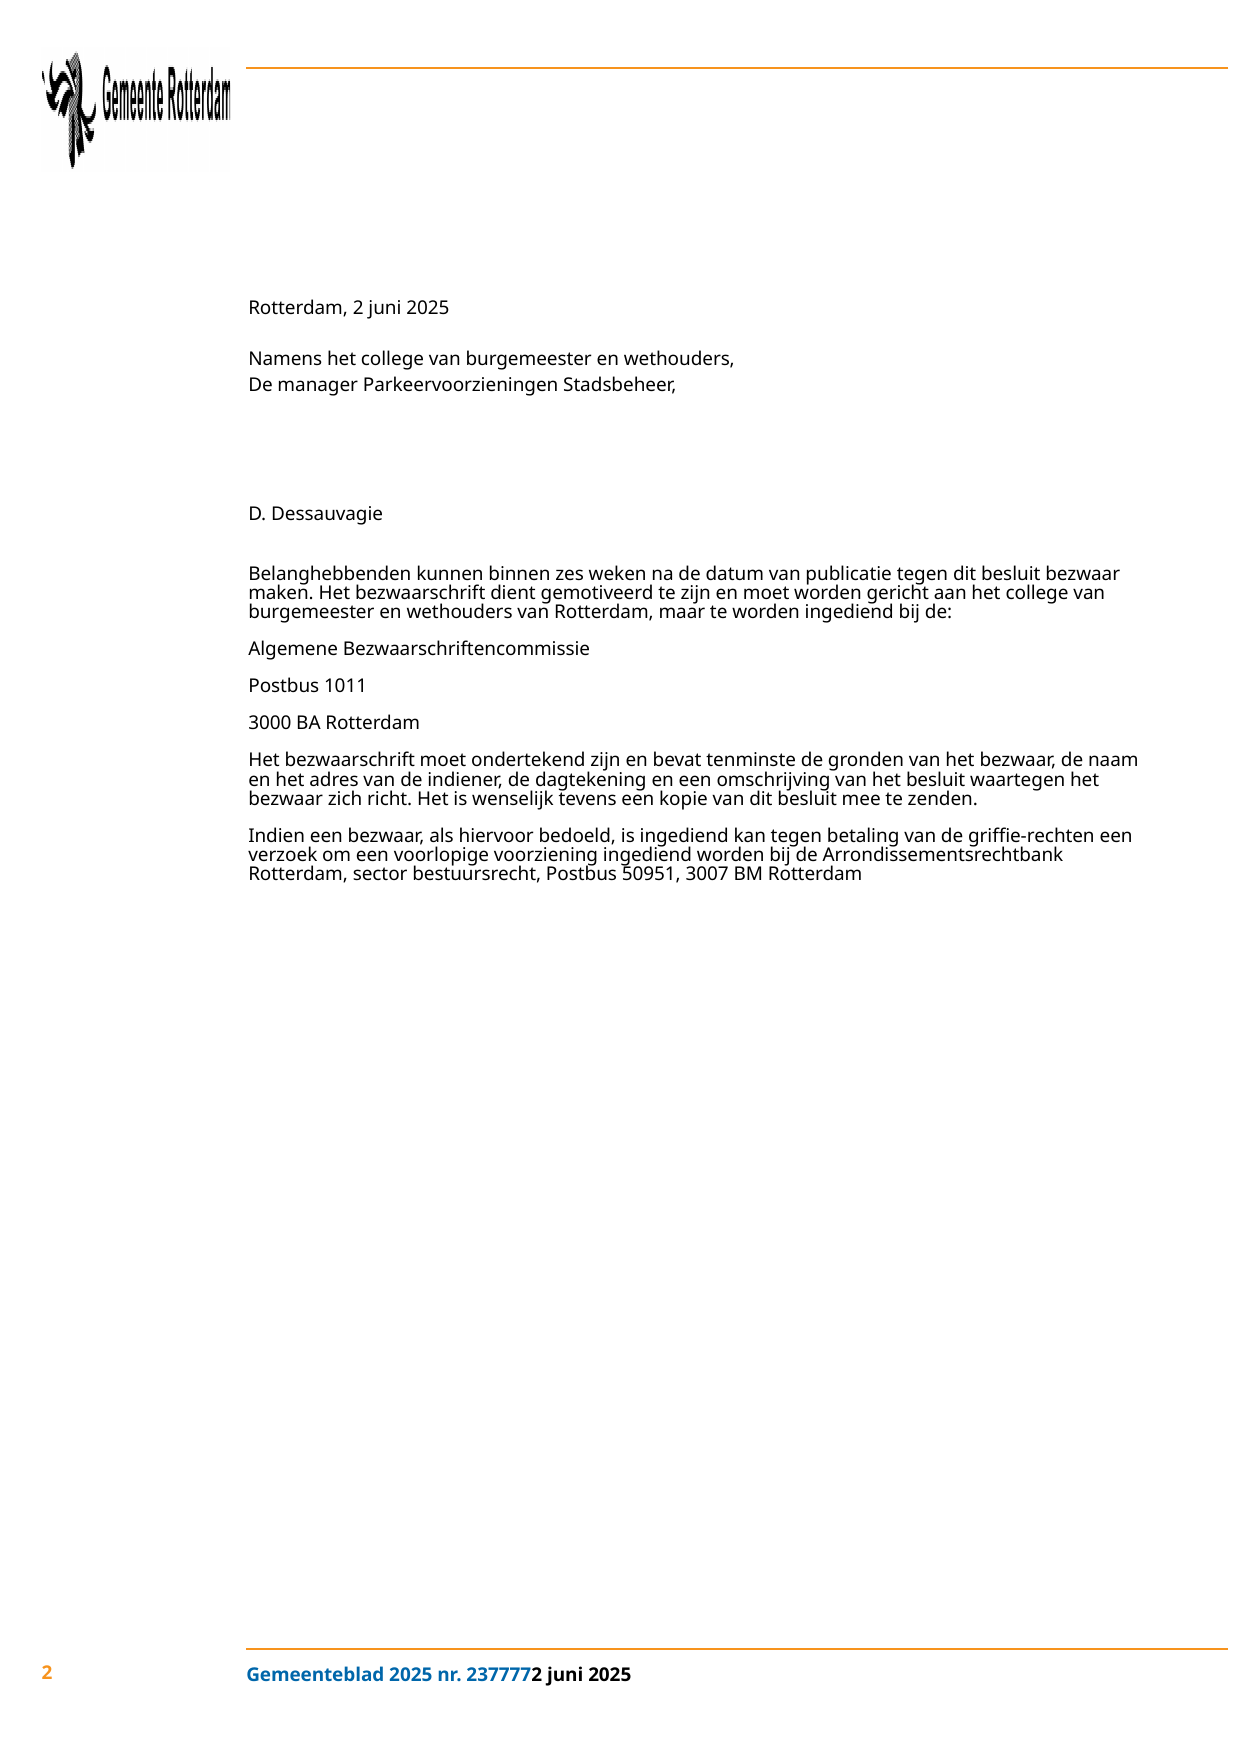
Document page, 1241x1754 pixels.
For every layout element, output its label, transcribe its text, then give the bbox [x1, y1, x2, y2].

text Rotterdam, 2 juni 2025 [248, 294, 1152, 319]
text Indien een bezwaar, als hiervoor bedoeld, is ingediend kan tegen betaling van de griffie-rechten een verzoek om een voorlopige voorziening ingediend worden bij de Arrondissementsrechtbank Rotterdam, sector bestuursrecht, Postbus 50951, 3007 BM Rotterdam [248, 827, 1152, 884]
text Postbus 1011 [248, 677, 1152, 697]
text Belanghebbenden kunnen binnen zes weken na de datum van publicatie tegen dit besluit bezwaar maken. Het bezwaarschrift dient gemotiveerd te zijn en moet worden gericht aan het college van burgemeester en wethouders van Rotterdam, maar te worden ingediend bij de: [248, 565, 1152, 623]
text Algemene Bezwaarschriftencommissie [248, 640, 1152, 659]
picture [41, 47, 231, 172]
text Het bezwaarschrift moet ondertekend zijn en bevat tenminste de gronden van het bezwaar, de naam en het adres van de indiener, de dagtekening en een omschrijving van het besluit waartegen het bezwaar zich richt. Het is wenselijk tevens een kopie van dit besluit mee te zenden. [248, 751, 1152, 809]
text De manager Parkeervoorzieningen Stadsbeheer, [248, 371, 1152, 397]
text D. Dessauvagie [248, 500, 1152, 525]
text Namens het college van burgemeester en wethouders, [248, 345, 1152, 371]
text 3000 BA Rotterdam [248, 714, 1152, 733]
